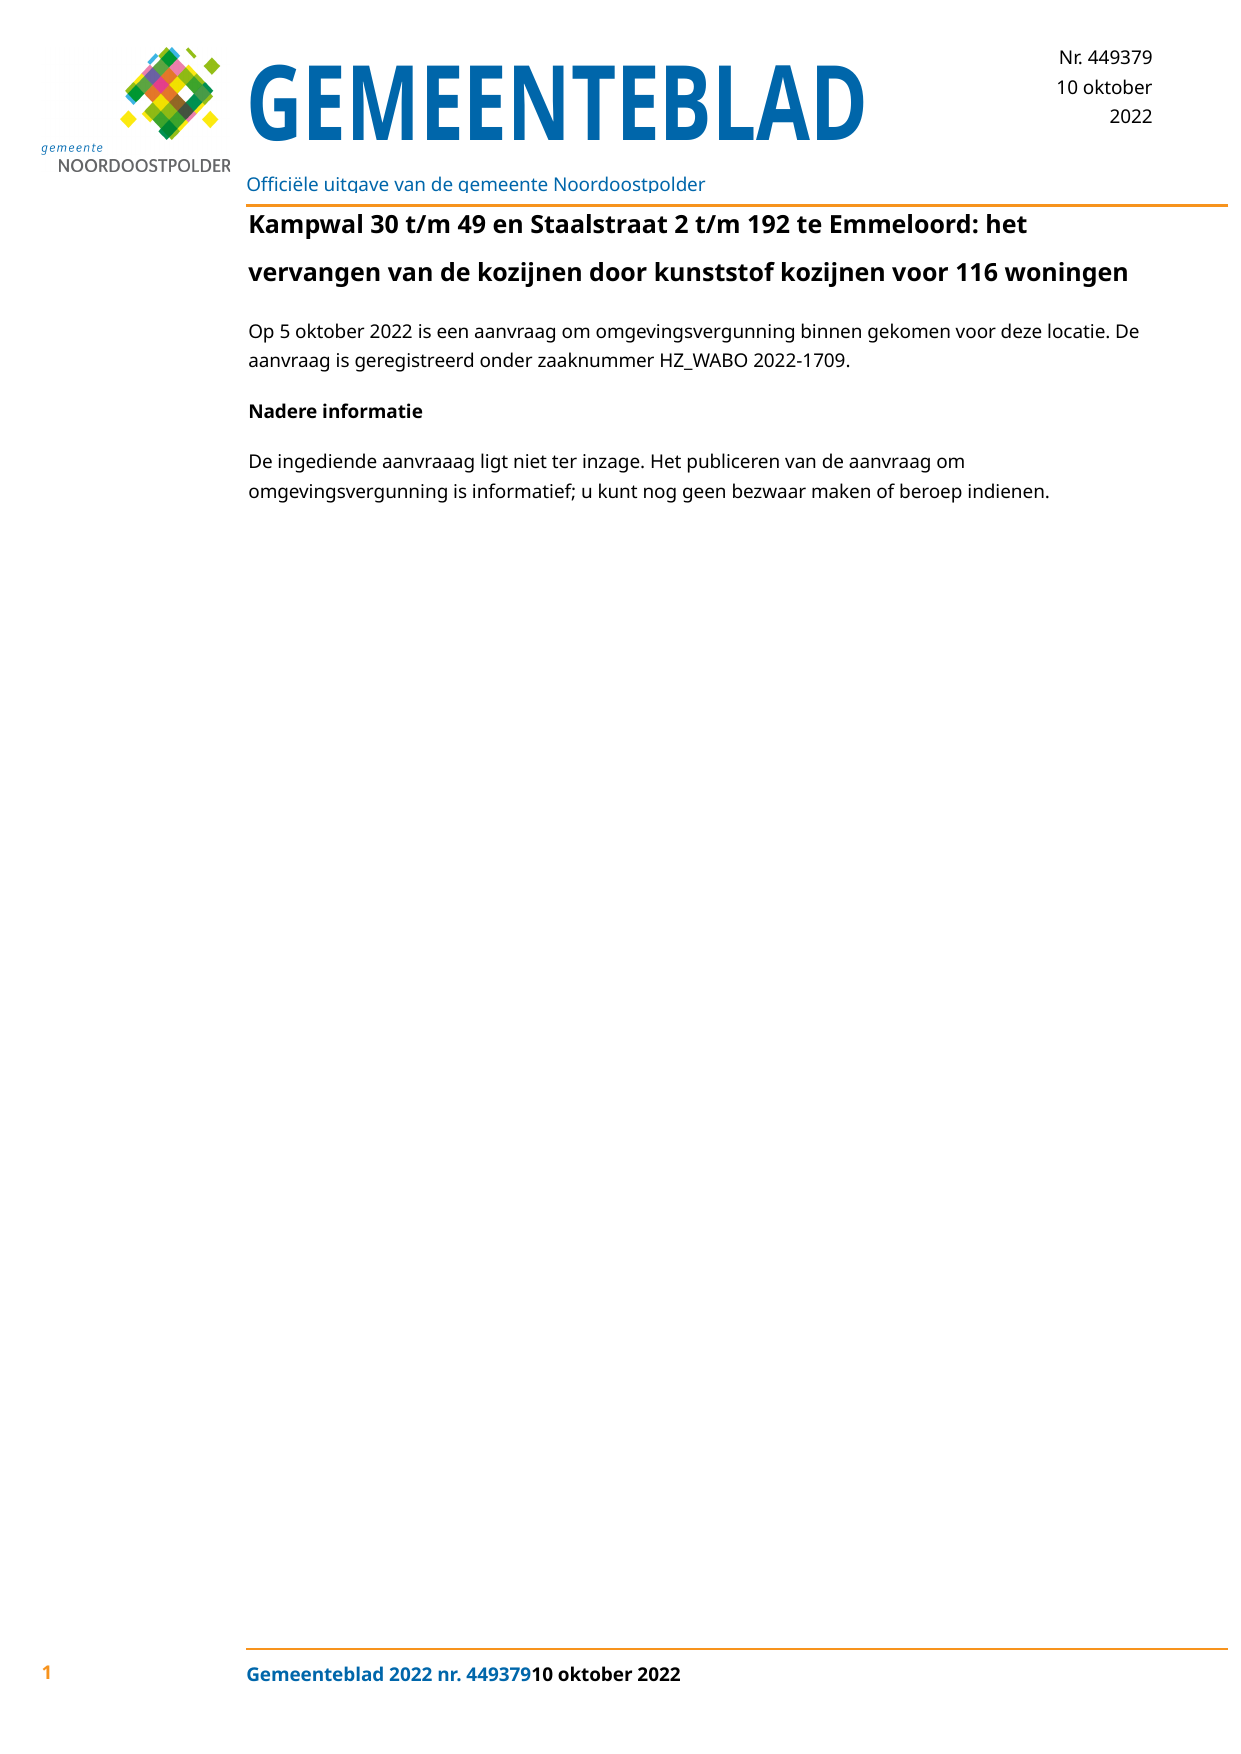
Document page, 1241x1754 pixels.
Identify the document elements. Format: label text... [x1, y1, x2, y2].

text Op 5 oktober 2022 is een aanvraag om omgevingsvergunning binnen gekomen voor deze locatie. De aanvraag is geregistreerd onder zaaknummer HZ_WABO 2022-1709. [248, 318, 1152, 373]
text Kampwal 30 t/m 49 en Staalstraat 2 t/m 192 te Emmeloord: het vervangen van de kozijnen door kunststof kozijnen voor 116 woningen [248, 207, 1152, 288]
picture [41, 47, 231, 172]
text De ingediende aanvraaag ligt niet ter inzage. Het publiceren van de aanvraag om omgevingsvergunning is informatief; u kunt nog geen bezwaar maken of beroep indienen. [248, 448, 1152, 504]
text Nadere informatie [248, 398, 1152, 424]
